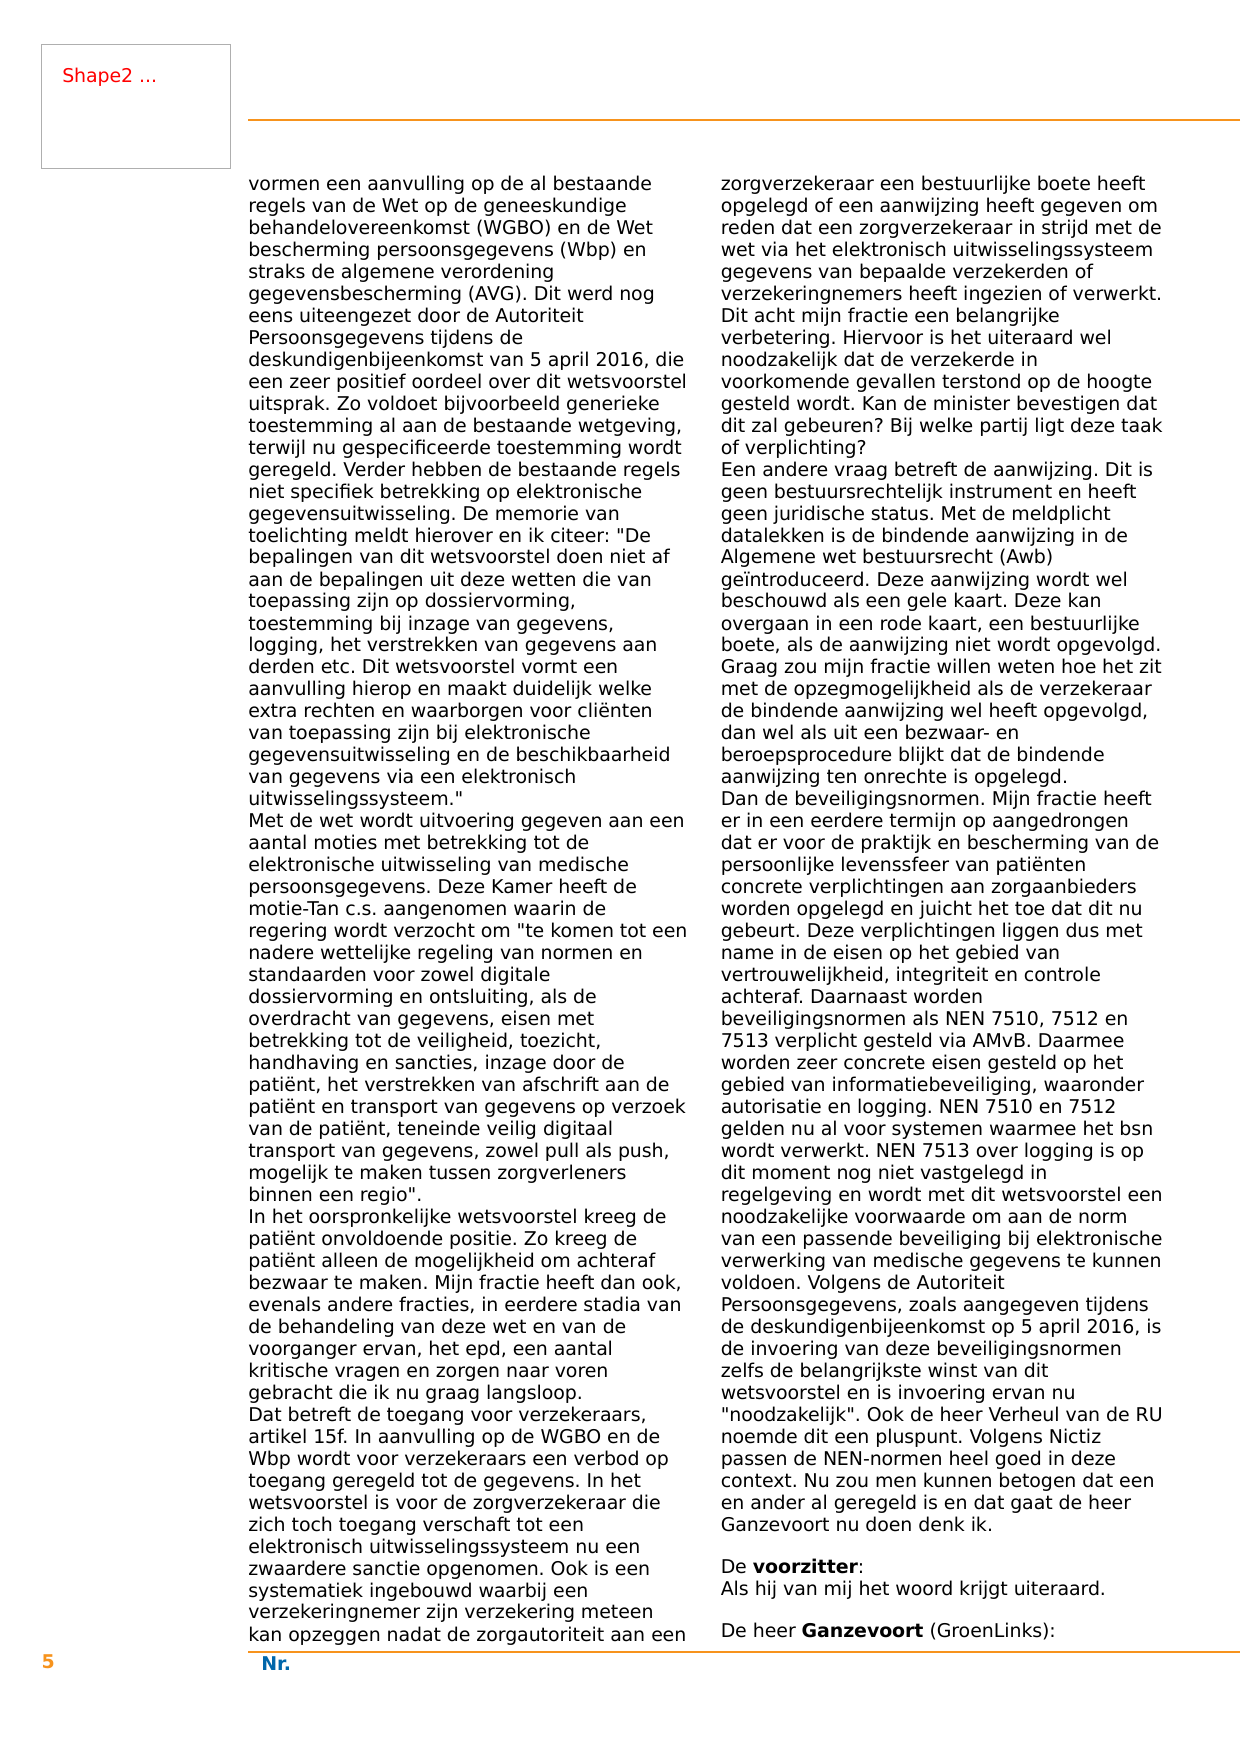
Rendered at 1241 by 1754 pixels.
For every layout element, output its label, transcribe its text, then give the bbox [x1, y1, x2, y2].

text Als hij van mij het woord krijgt uiteraard. [721, 1577, 1163, 1599]
text De voorzitter: [721, 1556, 1163, 1577]
text De heer Ganzevoort (GroenLinks): [721, 1619, 1163, 1641]
text Met de wet wordt uitvoering gegeven aan een aantal moties met betrekking tot de elektronische uitwisseling van medische persoonsgegevens. Deze Kamer heeft de motie-Tan c.s. aangenomen waarin de regering wordt verzocht om "te komen tot een nadere wettelijke regeling van normen en standaarden voor zowel digitale dossiervorming en ontsluiting, als de overdracht van gegevens, eisen met betrekking tot de veiligheid, toezicht, handhaving en sancties, inzage door de patiënt, het verstrekken van afschrift aan de patiënt en transport van gegevens op verzoek van de patiënt, teneinde veilig digitaal transport van gegevens, zowel pull als push, mogelijk te maken tussen zorgverleners binnen een regio". [248, 810, 691, 1206]
text Een andere vraag betreft de aanwijzing. Dit is geen bestuursrechtelijk instrument en heeft geen juridische status. Met de meldplicht datalekken is de bindende aanwijzing in de Algemene wet bestuursrecht (Awb) geïntroduceerd. Deze aanwijzing wordt wel beschouwd als een gele kaart. Deze kan overgaan in een rode kaart, een bestuurlijke boete, als de aanwijzing niet wordt opgevolgd. Graag zou mijn fractie willen weten hoe het zit met de opzegmogelijkheid als de verzekeraar de bindende aanwijzing wel heeft opgevolgd, dan wel als uit een bezwaar- en beroepsprocedure blijkt dat de bindende aanwijzing ten onrechte is opgelegd. [721, 458, 1163, 788]
text Dat betreft de toegang voor verzekeraars, artikel 15f. In aanvulling op de WGBO en de Wbp wordt voor verzekeraars een verbod op toegang geregeld tot de gegevens. In het wetsvoorstel is voor de zorgverzekeraar die zich toch toegang verschaft tot een elektronisch uitwisselingssysteem nu een zwaardere sanctie opgenomen. Ook is een systematiek ingebouwd waarbij een verzekeringnemer zijn verzekering meteen kan opzeggen nadat de zorgautoriteit aan een [248, 1404, 691, 1645]
text zorgverzekeraar een bestuurlijke boete heeft opgelegd of een aanwijzing heeft gegeven om reden dat een zorgverzekeraar in strijd met de wet via het elektronisch uitwisselingssysteem gegevens van bepaalde verzekerden of verzekeringnemers heeft ingezien of verwerkt. Dit acht mijn fractie een belangrijke verbetering. Hiervoor is het uiteraard wel noodzakelijk dat de verzekerde in voorkomende gevallen terstond op de hoogte gesteld wordt. Kan de minister bevestigen dat dit zal gebeuren? Bij welke partij ligt deze taak of verplichting? [721, 173, 1163, 458]
text Dan de beveiligingsnormen. Mijn fractie heeft er in een eerdere termijn op aangedrongen dat er voor de praktijk en bescherming van de persoonlijke levenssfeer van patiënten concrete verplichtingen aan zorgaanbieders worden opgelegd en juicht het toe dat dit nu gebeurt. Deze verplichtingen liggen dus met name in de eisen op het gebied van vertrouwelijkheid, integriteit en controle achteraf. Daarnaast worden beveiligingsnormen als NEN 7510, 7512 en 7513 verplicht gesteld via AMvB. Daarmee worden zeer concrete eisen gesteld op het gebied van informatiebeveiliging, waaronder autorisatie en logging. NEN 7510 en 7512 gelden nu al voor systemen waarmee het bsn wordt verwerkt. NEN 7513 over logging is op dit moment nog niet vastgelegd in regelgeving en wordt met dit wetsvoorstel een noodzakelijke voorwaarde om aan de norm van een passende beveiliging bij elektronische verwerking van medische gegevens te kunnen voldoen. Volgens de Autoriteit Persoonsgegevens, zoals aangegeven tijdens de deskundigenbijeenkomst op 5 april 2016, is de invoering van deze beveiligingsnormen zelfs de belangrijkste winst van dit wetsvoorstel en is invoering ervan nu "noodzakelijk". Ook de heer Verheul van de RU noemde dit een pluspunt. Volgens Nictiz passen de NEN-normen heel goed in deze context. Nu zou men kunnen betogen dat een en ander al geregeld is en dat gaat de heer Ganzevoort nu doen denk ik. [721, 788, 1163, 1536]
text In het oorspronkelijke wetsvoorstel kreeg de patiënt onvoldoende positie. Zo kreeg de patiënt alleen de mogelijkheid om achteraf bezwaar te maken. Mijn fractie heeft dan ook, evenals andere fracties, in eerdere stadia van de behandeling van deze wet en van de voorganger ervan, het epd, een aantal kritische vragen en zorgen naar voren gebracht die ik nu graag langsloop. [248, 1206, 691, 1404]
text vormen een aanvulling op de al bestaande regels van de Wet op de geneeskundige behandelovereenkomst (WGBO) en de Wet bescherming persoonsgegevens (Wbp) en straks de algemene verordening gegevensbescherming (AVG). Dit werd nog eens uiteengezet door de Autoriteit Persoonsgegevens tijdens de deskundigenbijeenkomst van 5 april 2016, die een zeer positief oordeel over dit wetsvoorstel uitsprak. Zo voldoet bijvoorbeeld generieke toestemming al aan de bestaande wetgeving, terwijl nu gespecificeerde toestemming wordt geregeld. Verder hebben de bestaande regels niet specifiek betrekking op elektronische gegevensuitwisseling. De memorie van toelichting meldt hierover en ik citeer: "De bepalingen van dit wetsvoorstel doen niet af aan de bepalingen uit deze wetten die van toepassing zijn op dossiervorming, toestemming bij inzage van gegevens, logging, het verstrekken van gegevens aan derden etc. Dit wetsvoorstel vormt een aanvulling hierop en maakt duidelijk welke extra rechten en waarborgen voor cliënten van toepassing zijn bij elektronische gegevensuitwisseling en de beschikbaarheid van gegevens via een elektronisch uitwisselingssysteem." [248, 173, 691, 810]
